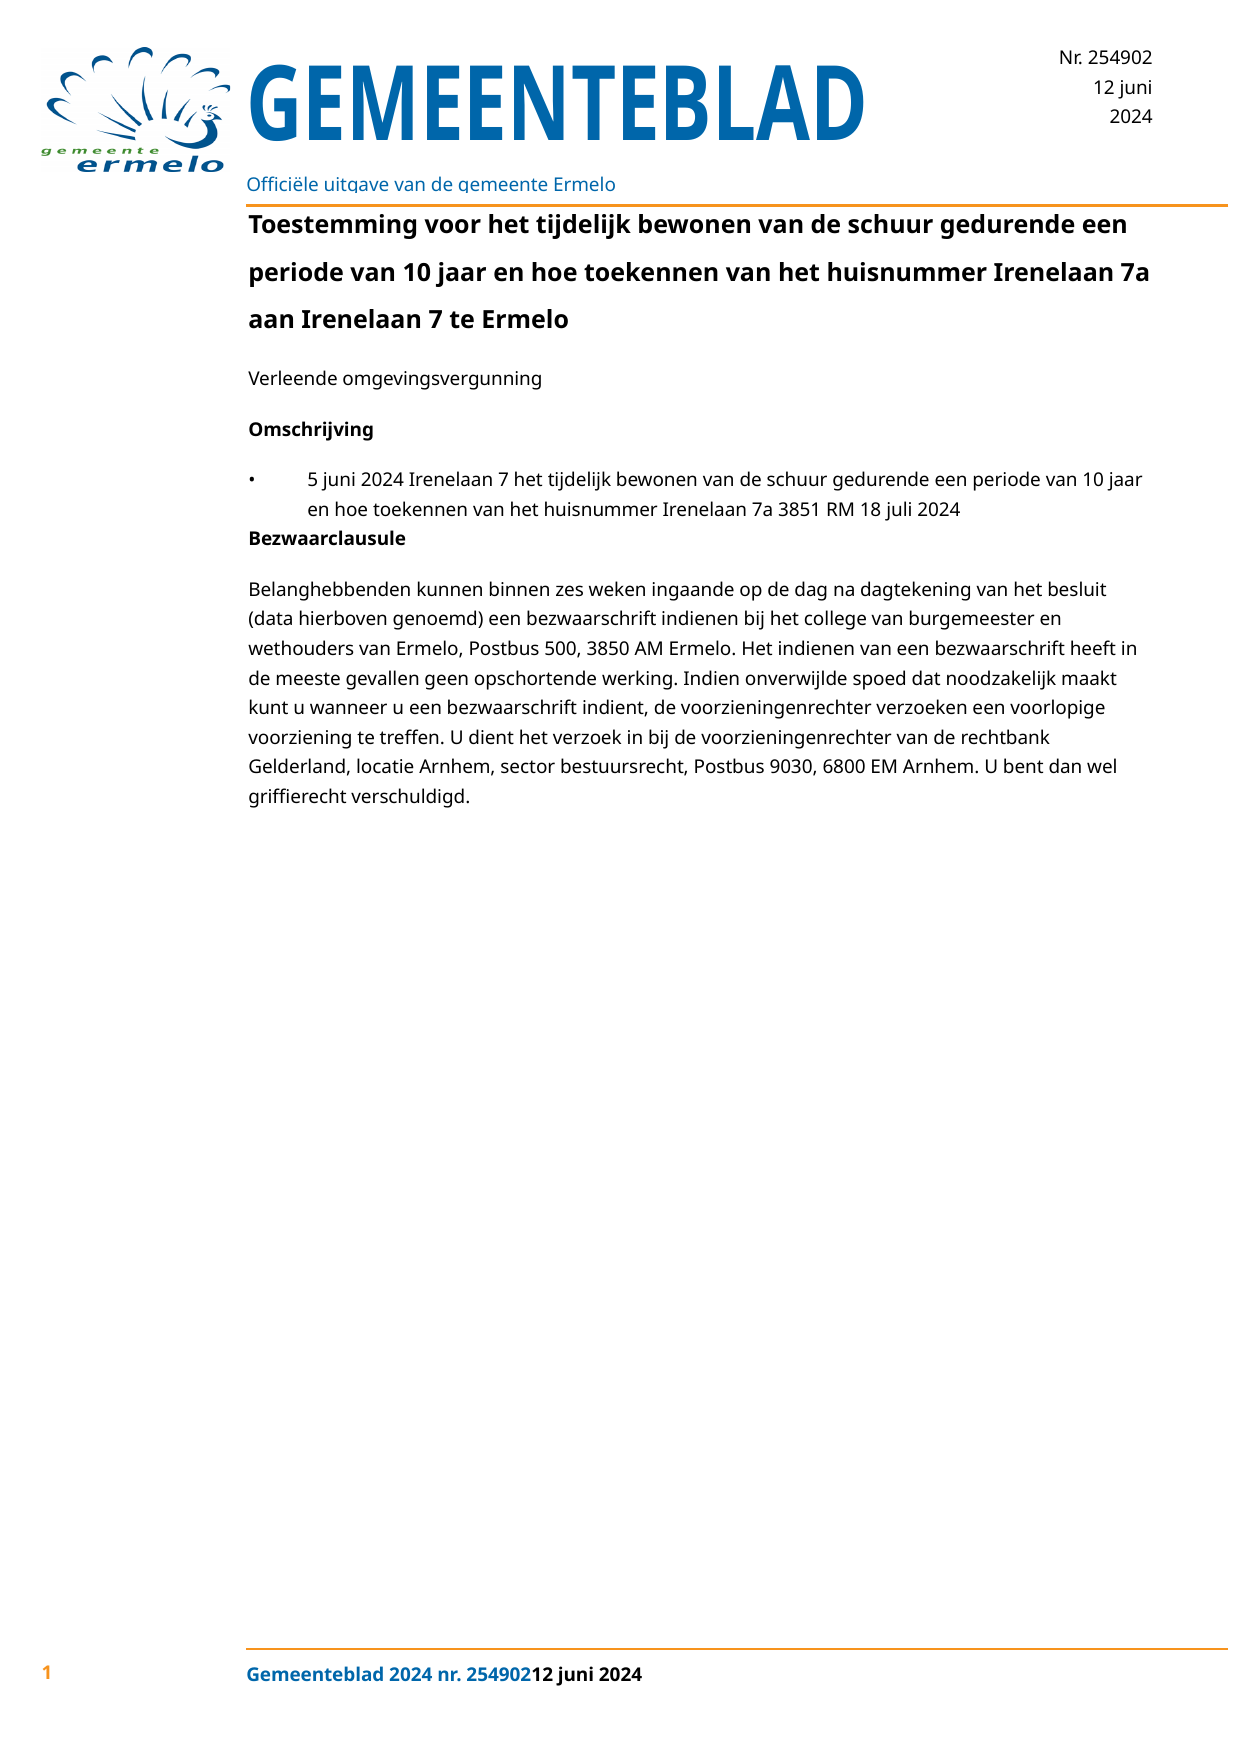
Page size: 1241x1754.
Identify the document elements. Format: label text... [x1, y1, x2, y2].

text Toestemming voor het tijdelijk bewonen van de schuur gedurende een periode van 10 jaar en hoe toekennen van het huisnummer Irenelaan 7a aan Irenelaan 7 te Ermelo [248, 207, 1152, 336]
text Omschrijving [248, 416, 1152, 442]
picture [41, 47, 231, 172]
text Belanghebbenden kunnen binnen zes weken ingaande op de dag na dagtekening van het besluit (data hierboven genoemd) een bezwaarschrift indienen bij het college van burgemeester en wethouders van Ermelo, Postbus 500, 3850 AM Ermelo. Het indienen van een bezwaarschrift heeft in de meeste gevallen geen opschortende werking. Indien onverwijlde spoed dat noodzakelijk maakt kunt u wanneer u een bezwaarschrift indient, de voorzieningenrechter verzoeken een voorlopige voorziening te treffen. U dient het verzoek in bij de voorzieningenrechter van de rechtbank Gelderland, locatie Arnhem, sector bestuursrecht, Postbus 9030, 6800 EM Arnhem. U bent dan wel griffierecht verschuldigd. [248, 576, 1152, 809]
list 5 juni 2024 Irenelaan 7 het tijdelijk bewonen van de schuur gedurende een periode van 10 jaar en hoe toekennen van het huisnummer Irenelaan 7a 3851 RM 18 juli 2024 [248, 466, 1152, 522]
text Bezwaarclausule [248, 526, 1152, 551]
text Verleende omgevingsvergunning [248, 366, 1152, 391]
